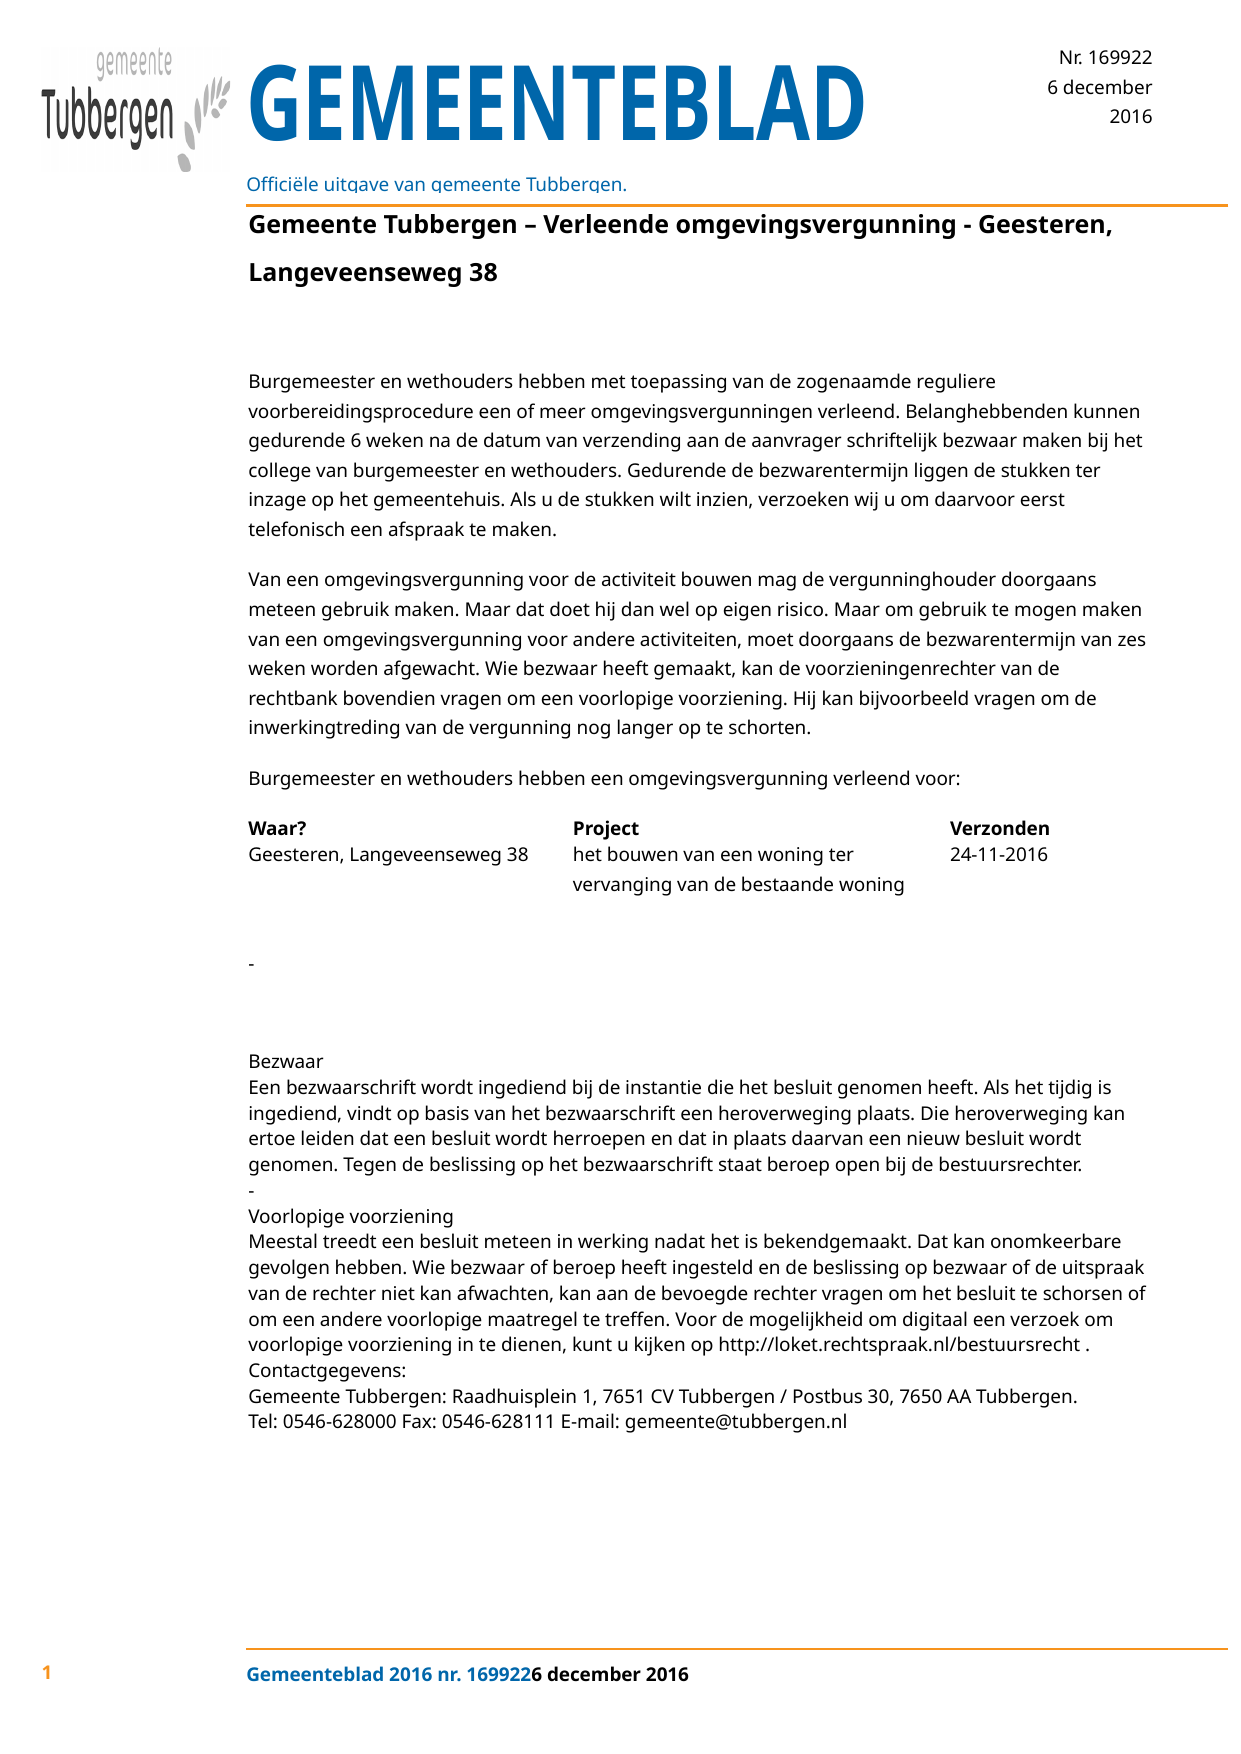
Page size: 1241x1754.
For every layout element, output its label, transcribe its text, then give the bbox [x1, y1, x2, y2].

text Van een omgevingsvergunning voor de activiteit bouwen mag de vergunninghouder doorgaans meteen gebruik maken. Maar dat doet hij dan wel op eigen risico. Maar om gebruik te mogen maken van een omgevingsvergunning voor andere activiteiten, moet doorgaans de bezwarentermijn van zes weken worden afgewacht. Wie bezwaar heeft gemaakt, kan de voorzieningenrechter van de rechtbank bovendien vragen om een voorlopige voorziening. Hij kan bijvoorbeeld vragen om de inwerkingtreding van de vergunning nog langer op te schorten. [248, 567, 1152, 740]
text Tel: 0546-628000 Fax: 0546-628111 E-mail: gemeente@tubbergen.nl [248, 1409, 1152, 1434]
text Burgemeester en wethouders hebben met toepassing van de zogenaamde reguliere voorbereidingsprocedure een of meer omgevingsvergunningen verleend. Belanghebbenden kunnen gedurende 6 weken na de datum van verzending aan de aanvrager schriftelijk bezwaar maken bij het college van burgemeester en wethouders. Gedurende de bezwarentermijn liggen de stukken ter inzage op het gemeentehuis. Als u de stukken wilt inzien, verzoeken wij u om daarvoor eerst telefonisch een afspraak te maken. [248, 368, 1152, 542]
text Contactgegevens: [248, 1357, 1152, 1383]
text Meestal treedt een besluit meteen in werking nadat het is bekendgemaakt. Dat kan onomkeerbare gevolgen hebben. Wie bezwaar of beroep heeft ingesteld en de beslissing op bezwaar of de uitspraak van de rechter niet kan afwachten, kan aan de bevoegde rechter vragen om het besluit te schorsen of om een andere voorlopige maatregel te treffen. Voor de mogelijkheid om digitaal een verzoek om voorlopige voorziening in te dienen, kunt u kijken op http://loket.rechtspraak.nl/bestuursrecht . [248, 1228, 1152, 1357]
text Gemeente Tubbergen – Verleende omgevingsvergunning - Geesteren, Langeveenseweg 38 [248, 207, 1152, 288]
table_cell Geesteren, Langeveenseweg 38 [248, 841, 573, 897]
table_header Project [573, 816, 950, 841]
picture [41, 47, 231, 172]
text - [248, 1177, 1152, 1203]
text Voorlopige voorziening [248, 1203, 1152, 1228]
table_cell 24-11-2016 [950, 841, 1152, 897]
text Burgemeester en wethouders hebben een omgevingsvergunning verleend voor: [248, 765, 1152, 791]
text Een bezwaarschrift wordt ingediend bij de instantie die het besluit genomen heeft. Als het tijdig is ingediend, vindt op basis van het bezwaarschrift een heroverweging plaats. Die heroverweging kan ertoe leiden dat een besluit wordt herroepen en dat in plaats daarvan een nieuw besluit wordt genomen. Tegen de beslissing op het bezwaarschrift staat beroep open bij de bestuursrechter. [248, 1074, 1152, 1177]
text - [248, 950, 1152, 976]
text Gemeente Tubbergen: Raadhuisplein 1, 7651 CV Tubbergen / Postbus 30, 7650 AA Tubbergen. [248, 1383, 1152, 1409]
table_cell het bouwen van een woning ter vervanging van de bestaande woning [573, 841, 950, 897]
table_header Verzonden [950, 816, 1152, 841]
text Bezwaar [248, 1048, 1152, 1074]
table_header Waar? [248, 816, 573, 841]
